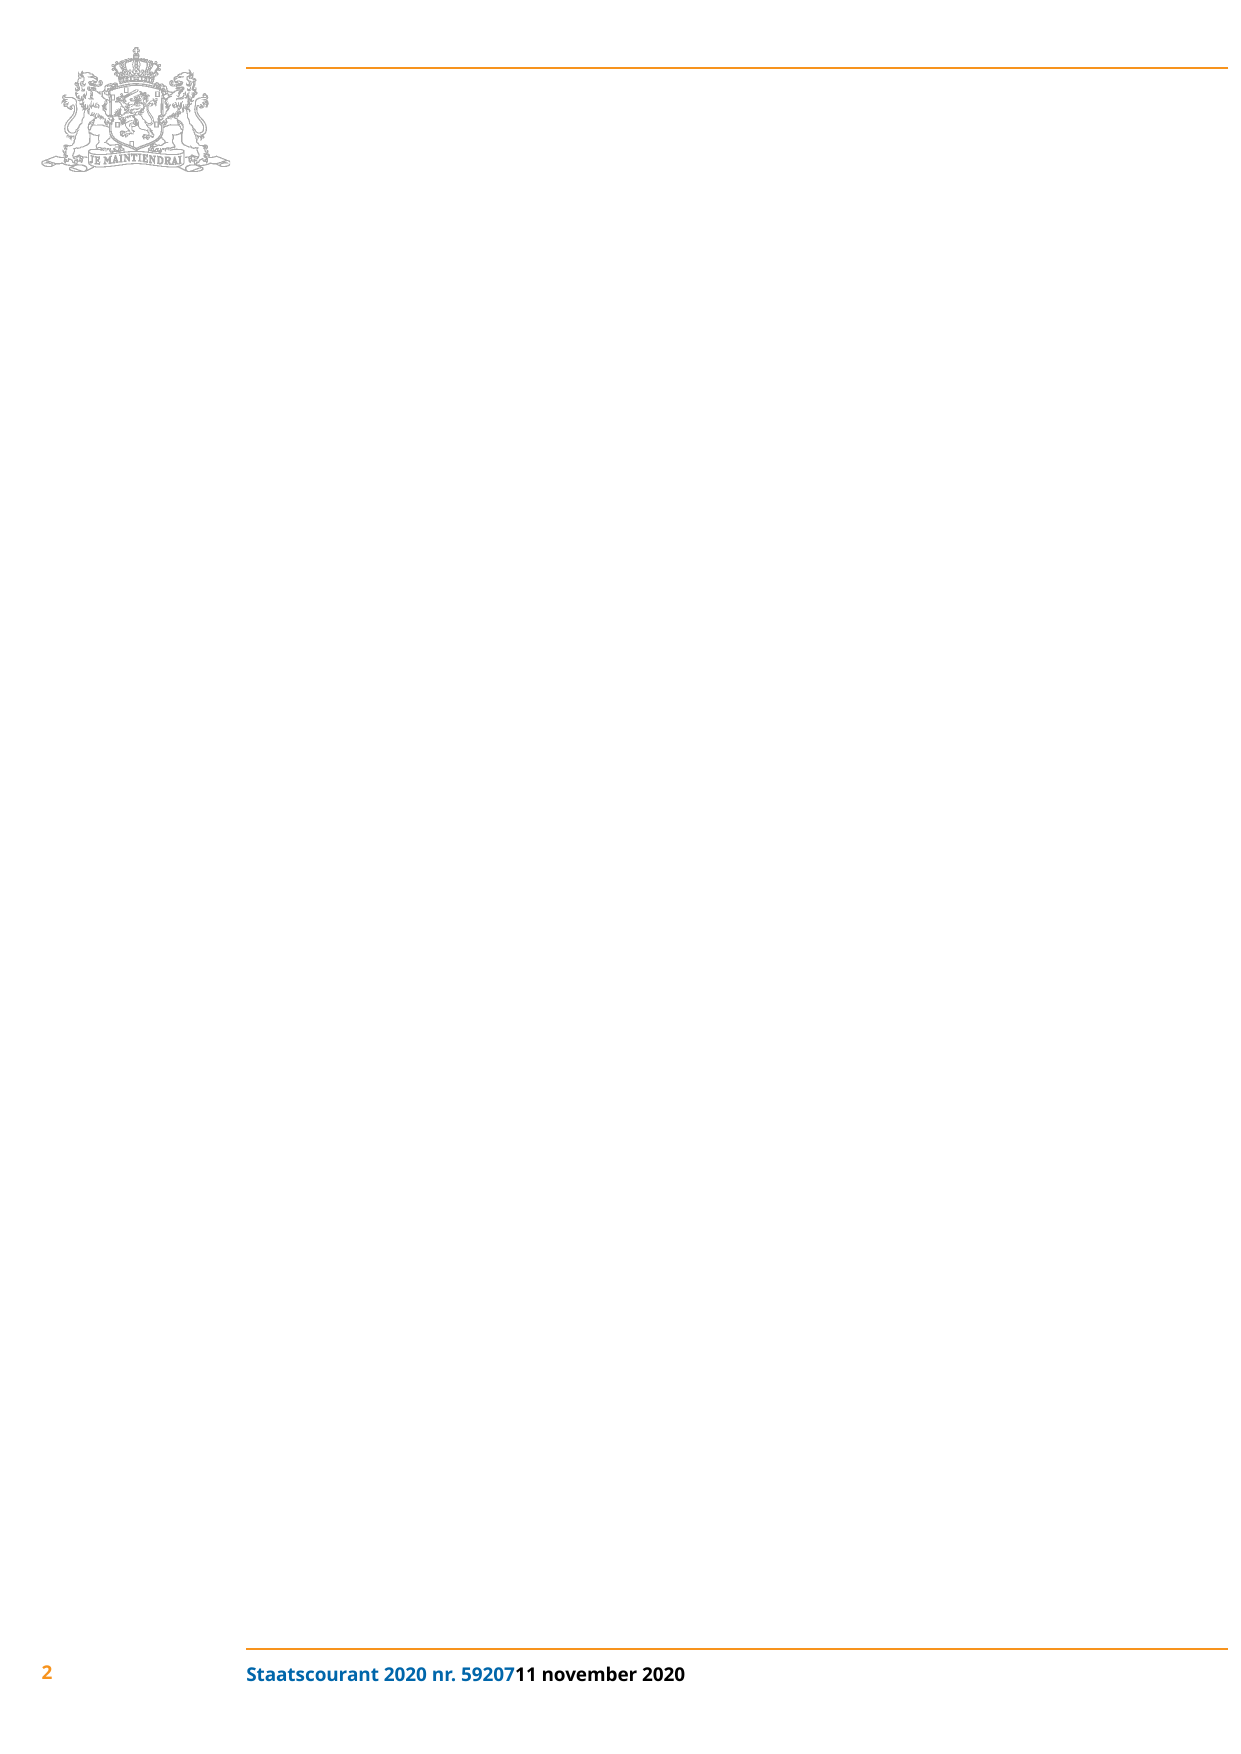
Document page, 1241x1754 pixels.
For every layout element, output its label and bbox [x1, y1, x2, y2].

picture [41, 47, 231, 172]
